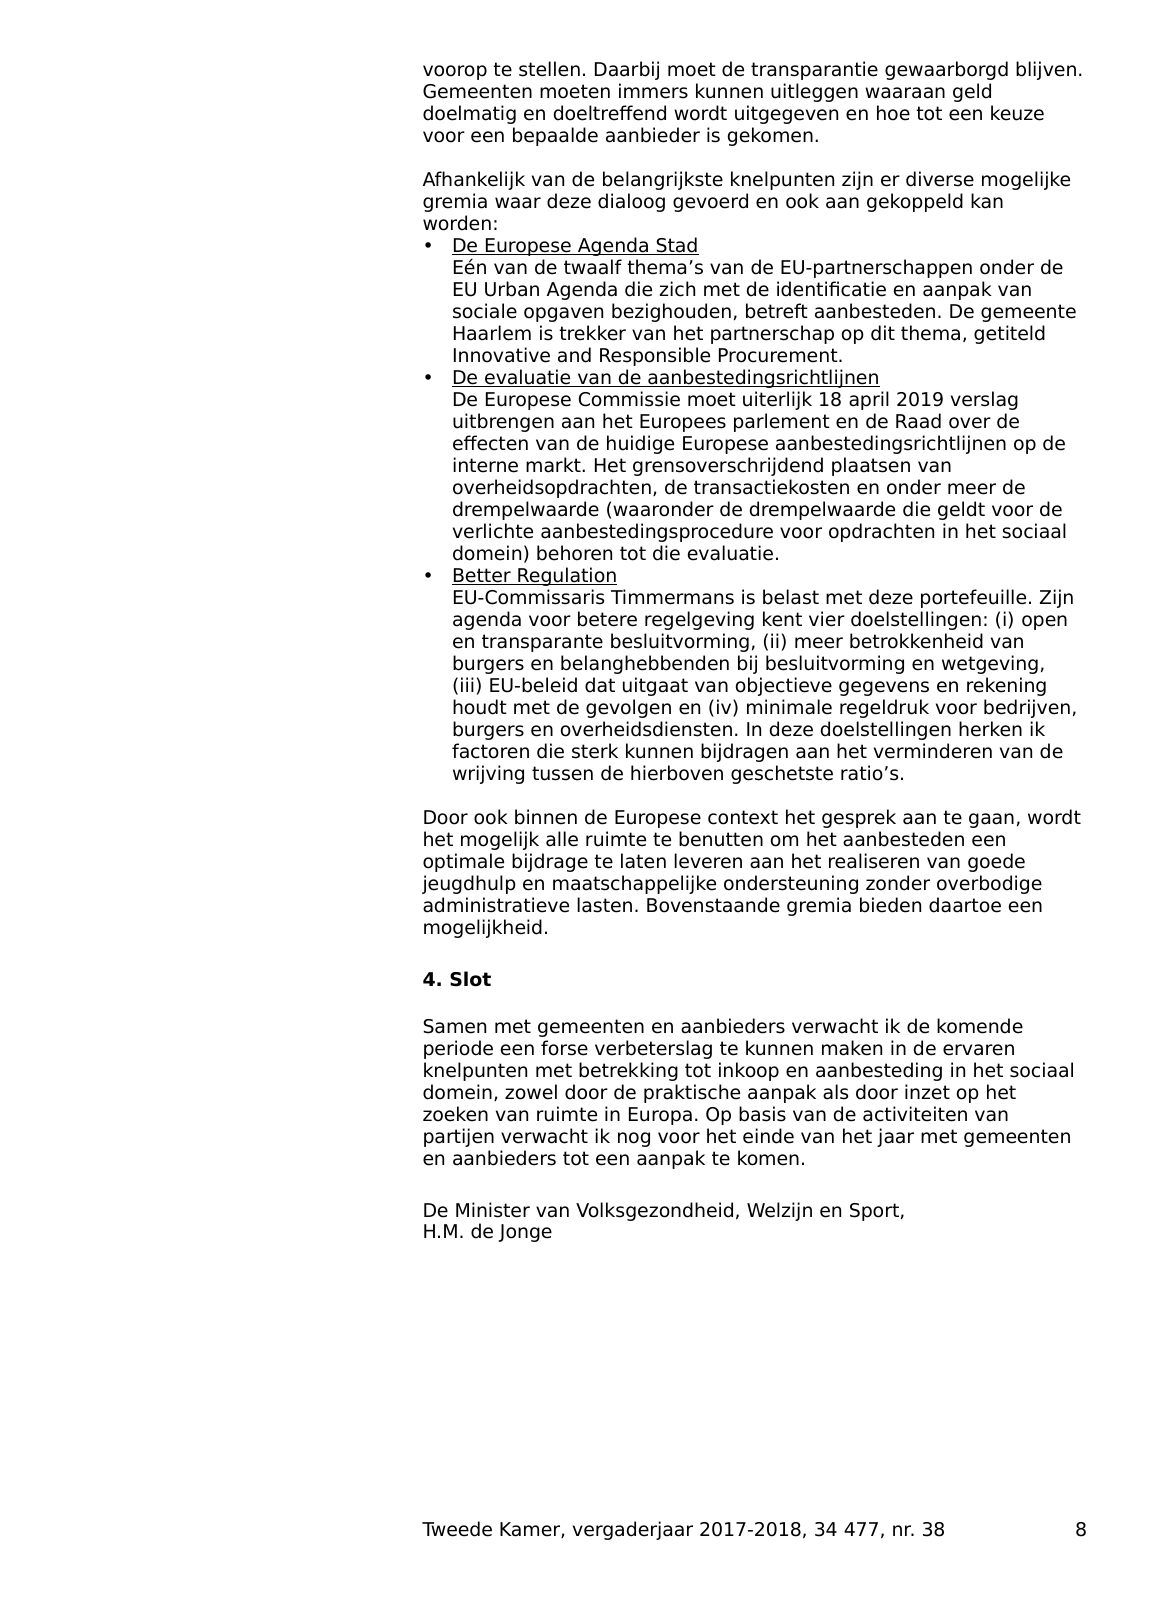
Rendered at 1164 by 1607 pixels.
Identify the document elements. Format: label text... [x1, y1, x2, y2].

text Afhankelijk van de belangrijkste knelpunten zijn er diverse mogelijke gremia waar deze dialoog gevoerd en ook aan gekoppeld kan worden: [422, 169, 1087, 235]
text • De Europese Agenda Stad [422, 235, 1087, 257]
text Samen met gemeenten en aanbieders verwacht ik de komende periode een forse verbeterslag te kunnen maken in de ervaren knelpunten met betrekking tot inkoop en aanbesteding in het sociaal domein, zowel door de praktische aanpak als door inzet op het zoeken van ruimte in Europa. Op basis van de activiteiten van partijen verwacht ik nog voor het einde van het jaar met gemeenten en aanbieders tot een aanpak te komen. [422, 1016, 1087, 1169]
text De Minister van Volksgezondheid, Welzijn en Sport, H.M. de Jonge [422, 1199, 1087, 1243]
subtitle 4. Slot [422, 969, 1087, 991]
text • De evaluatie van de aanbestedingsrichtlijnen [422, 367, 1087, 389]
text EU-Commissaris Timmermans is belast met deze portefeuille. Zijn agenda voor betere regelgeving kent vier doelstellingen: (i) open en transparante besluitvorming, (ii) meer betrokkenheid van burgers en belanghebbenden bij besluitvorming en wetgeving, (iii) EU-beleid dat uitgaat van objectieve gegevens en rekening houdt met de gevolgen en (iv) minimale regeldruk voor bedrijven, burgers en overheidsdiensten. In deze doelstellingen herken ik factoren die sterk kunnen bijdragen aan het verminderen van de wrijving tussen de hierboven geschetste ratio’s. [452, 587, 1087, 784]
text voorop te stellen. Daarbij moet de transparantie gewaarborgd blijven. Gemeenten moeten immers kunnen uitleggen waaraan geld doelmatig en doeltreffend wordt uitgegeven en hoe tot een keuze voor een bepaalde aanbieder is gekomen. [422, 59, 1087, 147]
text • Better Regulation [422, 565, 1087, 587]
text De Europese Commissie moet uiterlijk 18 april 2019 verslag uitbrengen aan het Europees parlement en de Raad over de effecten van de huidige Europese aanbestedingsrichtlijnen op de interne markt. Het grensoverschrijdend plaatsen van overheidsopdrachten, de transactiekosten en onder meer de drempelwaarde (waaronder de drempelwaarde die geldt voor de verlichte aanbestedingsprocedure voor opdrachten in het sociaal domein) behoren tot die evaluatie. [452, 389, 1087, 565]
text Door ook binnen de Europese context het gesprek aan te gaan, wordt het mogelijk alle ruimte te benutten om het aanbesteden een optimale bijdrage te laten leveren aan het realiseren van goede jeugdhulp en maatschappelijke ondersteuning zonder overbodige administratieve lasten. Bovenstaande gremia bieden daartoe een mogelijkheid. [422, 807, 1087, 939]
text Eén van de twaalf thema’s van de EU-partnerschappen onder de EU Urban Agenda die zich met de identificatie en aanpak van sociale opgaven bezighouden, betreft aanbesteden. De gemeente Haarlem is trekker van het partnerschap op dit thema, getiteld Innovative and Responsible Procurement. [452, 257, 1087, 367]
